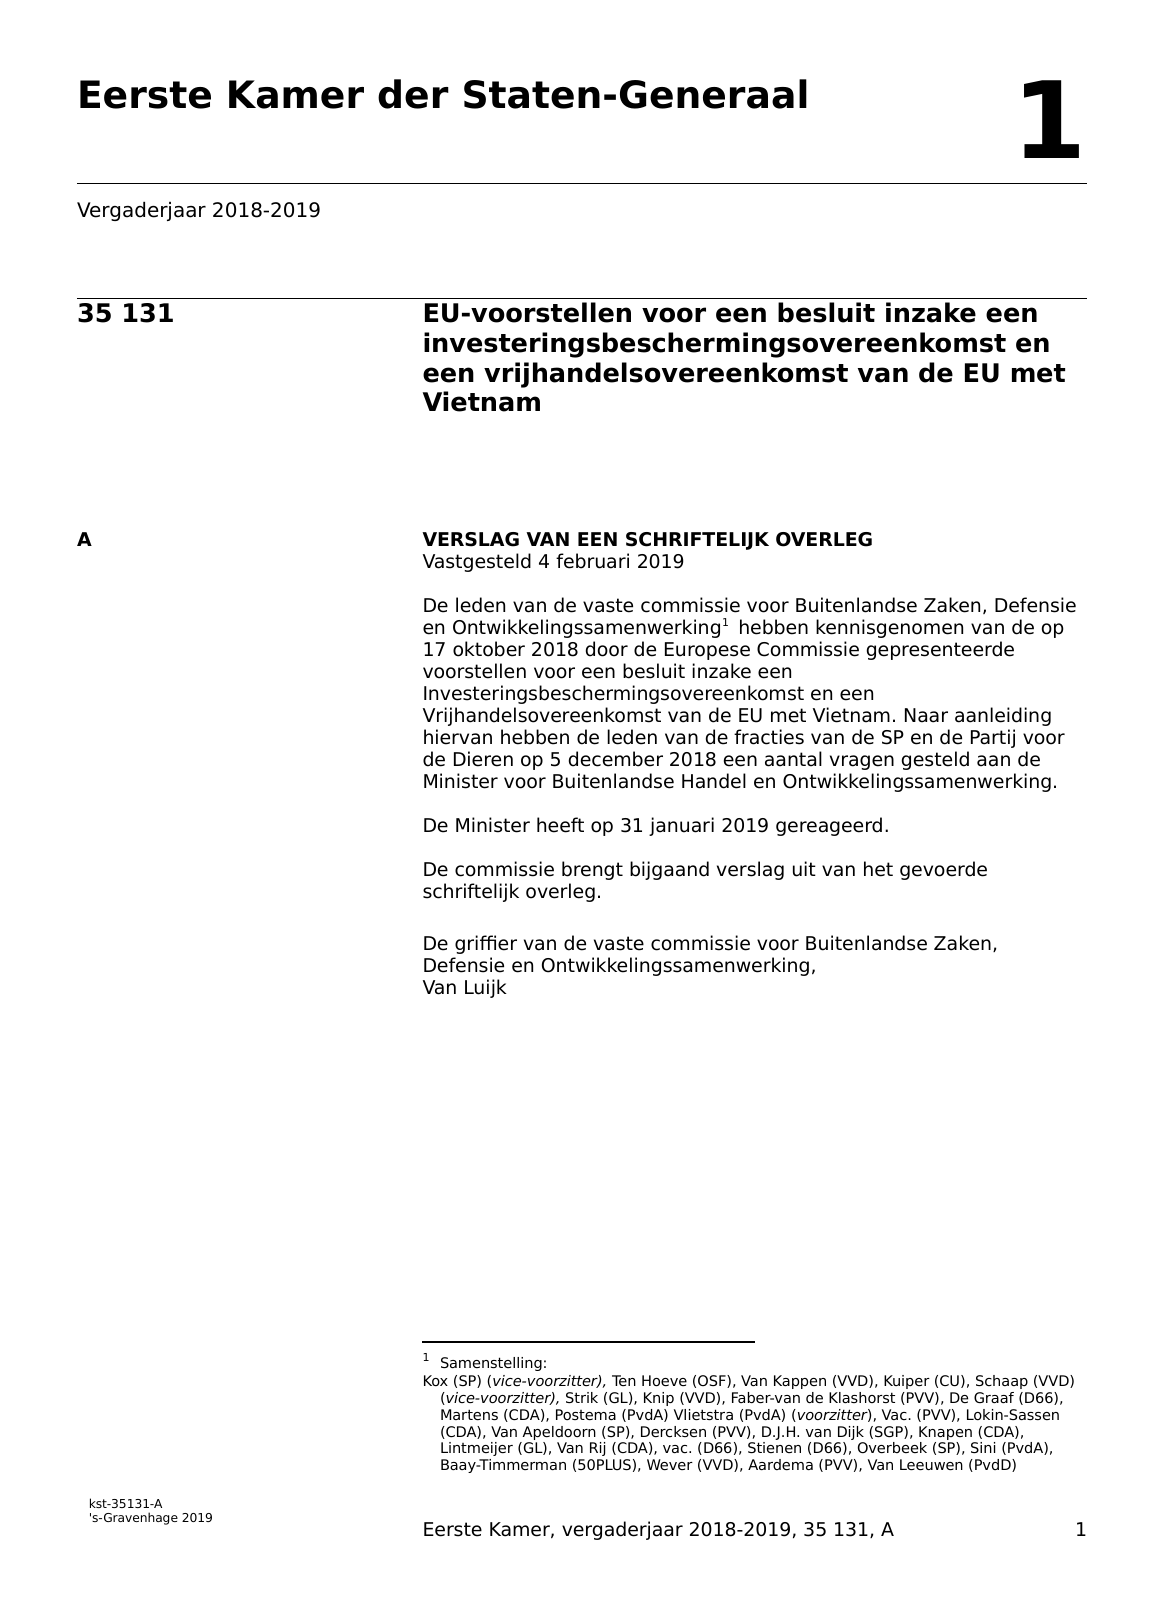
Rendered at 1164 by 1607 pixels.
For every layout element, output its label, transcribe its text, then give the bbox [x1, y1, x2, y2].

subtitle A VERSLAG VAN EEN SCHRIFTELIJK OVERLEG [77, 529, 1087, 551]
text 's-Gravenhage 2019 [88, 1511, 323, 1525]
text Kox (SP) (vice-voorzitter), Ten Hoeve (OSF), Van Kappen (VVD), Kuiper (CU), Schaap (VVD) (vice-voorzitter), Strik (GL), Knip (VVD), Faber-van de Klashorst (PVV), De Graaf (D66), Martens (CDA), Postema (PvdA) Vlietstra (PvdA) (voorzitter), Vac. (PVV), Lokin-Sassen (CDA), Van Apeldoorn (SP), Dercksen (PVV), D.J.H. van Dijk (SGP), Knapen (CDA), Lintmeijer (GL), Van Rij (CDA), vac. (D66), Stienen (D66), Overbeek (SP), Sini (PvdA), Baay-Timmerman (50PLUS), Wever (VVD), Aardema (PVV), Van Leeuwen (PvdD) [422, 1373, 1087, 1474]
text De leden van de vaste commissie voor Buitenlandse Zaken, Defensie en Ontwikkelingssamenwerking hebben kennisgenomen van de op 17 oktober 2018 door de Europese Commissie gepresenteerde voorstellen voor een besluit inzake een Investeringsbeschermingsovereenkomst en een Vrijhandelsovereenkomst van de EU met Vietnam. Naar aanleiding hiervan hebben de leden van de fracties van de SP en de Partij voor de Dieren op 5 december 2018 een aantal vragen gesteld aan de Minister voor Buitenlandse Handel en Ontwikkelingssamenwerking. [422, 595, 1087, 793]
table_header 1 [886, 59, 1087, 183]
table_cell Vergaderjaar 2018-2019 [77, 184, 1087, 298]
text Vastgesteld 4 februari 2019 [422, 551, 1087, 573]
subtitle 35 131 EU-voorstellen voor een besluit inzake een investeringsbeschermingsovereenkomst en een vrijhandelsovereenkomst van de EU met Vietnam [77, 299, 1087, 418]
text Samenstelling: [422, 1351, 1087, 1373]
text De commissie brengt bijgaand verslag uit van het gevoerde schriftelijk overleg. [422, 859, 1087, 903]
text kst-35131-A [88, 1497, 323, 1511]
text De Minister heeft op 31 januari 2019 gereageerd. [422, 815, 1087, 837]
table_header Eerste Kamer der Staten-Generaal [77, 59, 886, 183]
text De griffier van de vaste commissie voor Buitenlandse Zaken, Defensie en Ontwikkelingssamenwerking, Van Luijk [422, 933, 1087, 999]
